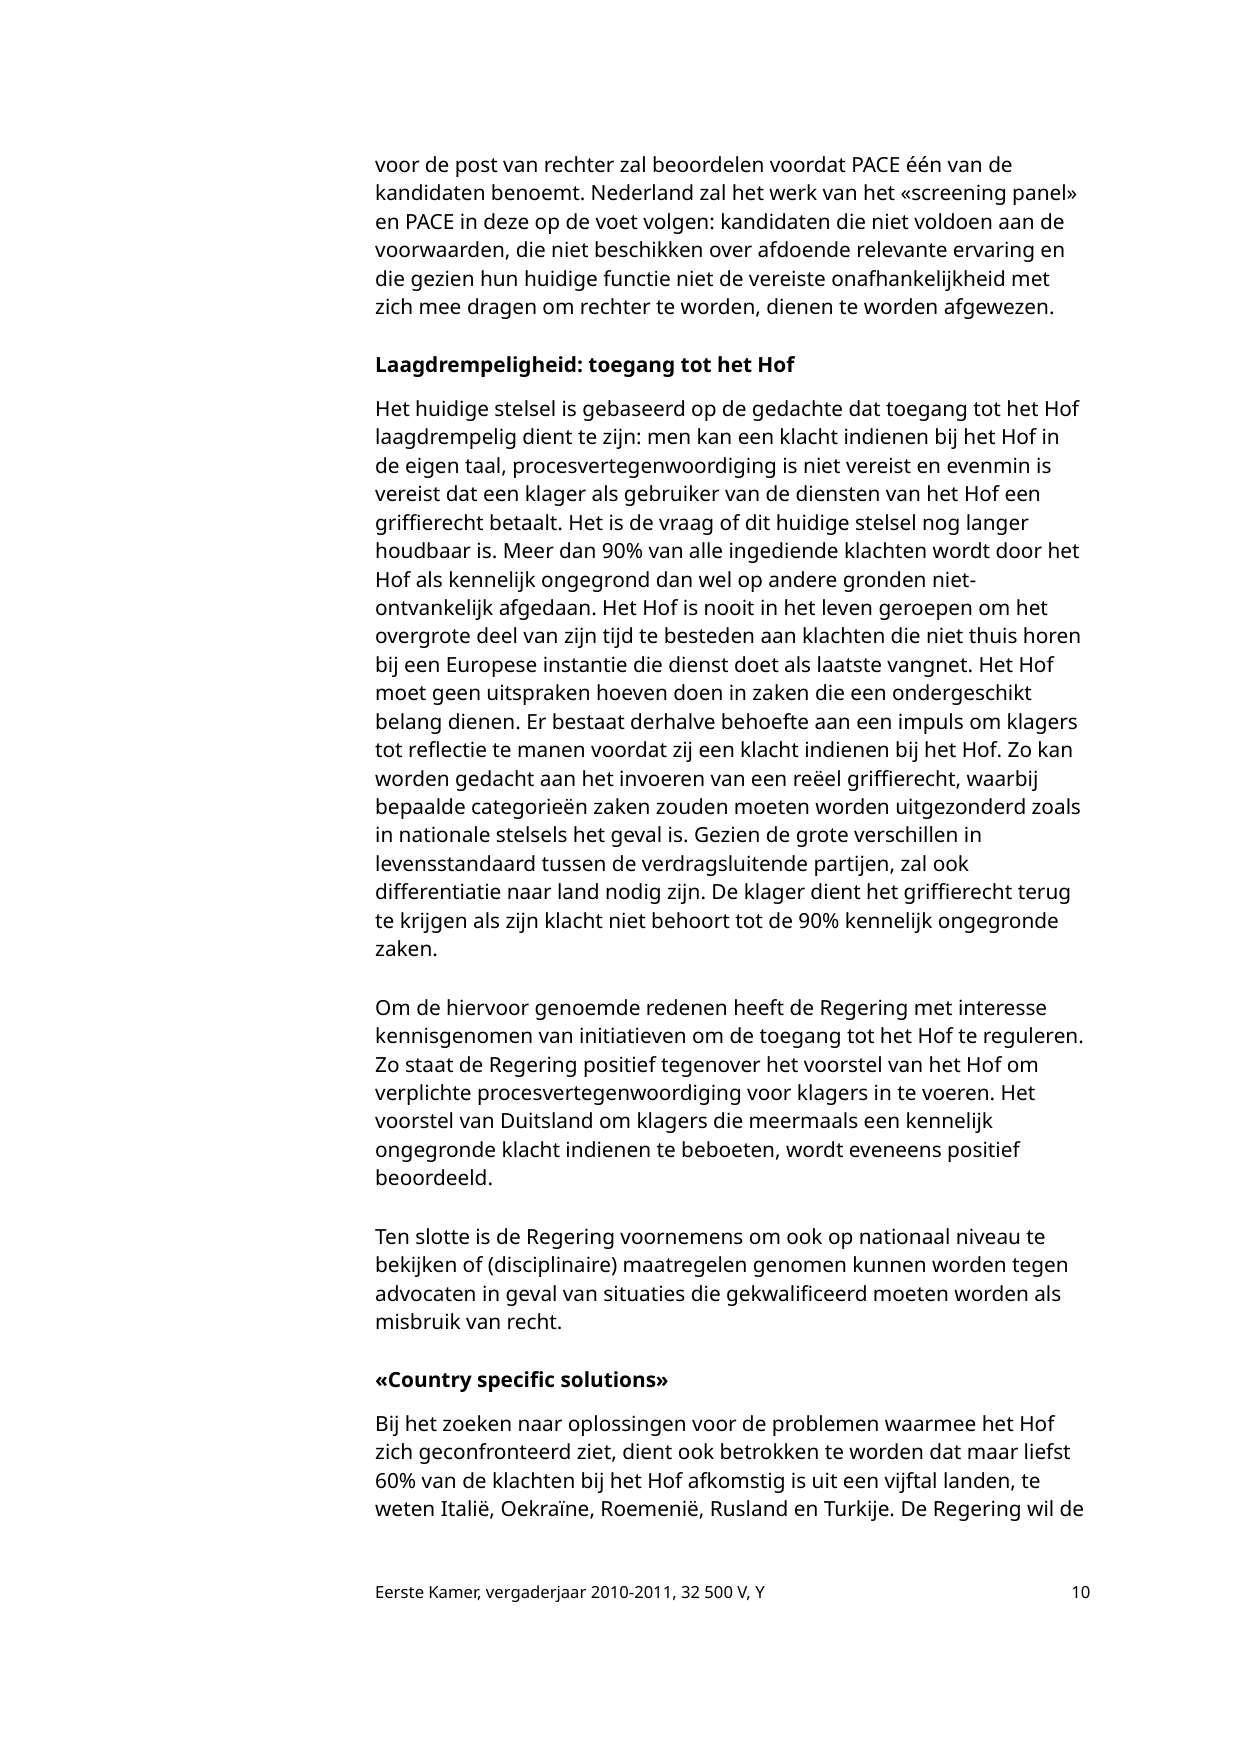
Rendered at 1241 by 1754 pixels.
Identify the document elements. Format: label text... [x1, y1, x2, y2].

text voor de post van rechter zal beoordelen voordat PACE één van de kandidaten benoemt. Nederland zal het werk van het «screening panel» en PACE in deze op de voet volgen: kandidaten die niet voldoen aan de voorwaarden, die niet beschikken over afdoende relevante ervaring en die gezien hun huidige functie niet de vereiste onafhankelijkheid met zich mee dragen om rechter te worden, dienen te worden afgewezen. [375, 150, 1090, 321]
text Het huidige stelsel is gebaseerd op de gedachte dat toegang tot het Hof laagdrempelig dient te zijn: men kan een klacht indienen bij het Hof in de eigen taal, procesvertegenwoordiging is niet vereist en evenmin is vereist dat een klager als gebruiker van de diensten van het Hof een griffierecht betaalt. Het is de vraag of dit huidige stelsel nog langer houdbaar is. Meer dan 90% van alle ingediende klachten wordt door het Hof als kennelijk ongegrond dan wel op andere gronden niet-ontvankelijk afgedaan. Het Hof is nooit in het leven geroepen om het overgrote deel van zijn tijd te besteden aan klachten die niet thuis horen bij een Europese instantie die dienst doet als laatste vangnet. Het Hof moet geen uitspraken hoeven doen in zaken die een ondergeschikt belang dienen. Er bestaat derhalve behoefte aan een impuls om klagers tot reflectie te manen voordat zij een klacht indienen bij het Hof. Zo kan worden gedacht aan het invoeren van een reëel griffierecht, waarbij bepaalde categorieën zaken zouden moeten worden uitgezonderd zoals in nationale stelsels het geval is. Gezien de grote verschillen in levensstandaard tussen de verdragsluitende partijen, zal ook differentiatie naar land nodig zijn. De klager dient het griffierecht terug te krijgen als zijn klacht niet behoort tot de 90% kennelijk ongegronde zaken. [375, 394, 1090, 963]
text Laagdrempeligheid: toegang tot het Hof [375, 351, 1090, 379]
text Bij het zoeken naar oplossingen voor de problemen waarmee het Hof zich geconfronteerd ziet, dient ook betrokken te worden dat maar liefst 60% van de klachten bij het Hof afkomstig is uit een vijftal landen, te weten Italië, Oekraïne, Roemenië, Rusland en Turkije. De Regering wil de [375, 1409, 1090, 1523]
text «Country specific solutions» [375, 1366, 1090, 1394]
text Om de hiervoor genoemde redenen heeft de Regering met interesse kennisgenomen van initiatieven om de toegang tot het Hof te reguleren. Zo staat de Regering positief tegenover het voorstel van het Hof om verplichte procesvertegenwoordiging voor klagers in te voeren. Het voorstel van Duitsland om klagers die meermaals een kennelijk ongegronde klacht indienen te beboeten, wordt eveneens positief beoordeeld. [375, 993, 1090, 1192]
text Ten slotte is de Regering voornemens om ook op nationaal niveau te bekijken of (disciplinaire) maatregelen genomen kunnen worden tegen advocaten in geval van situaties die gekwalificeerd moeten worden als misbruik van recht. [375, 1222, 1090, 1336]
